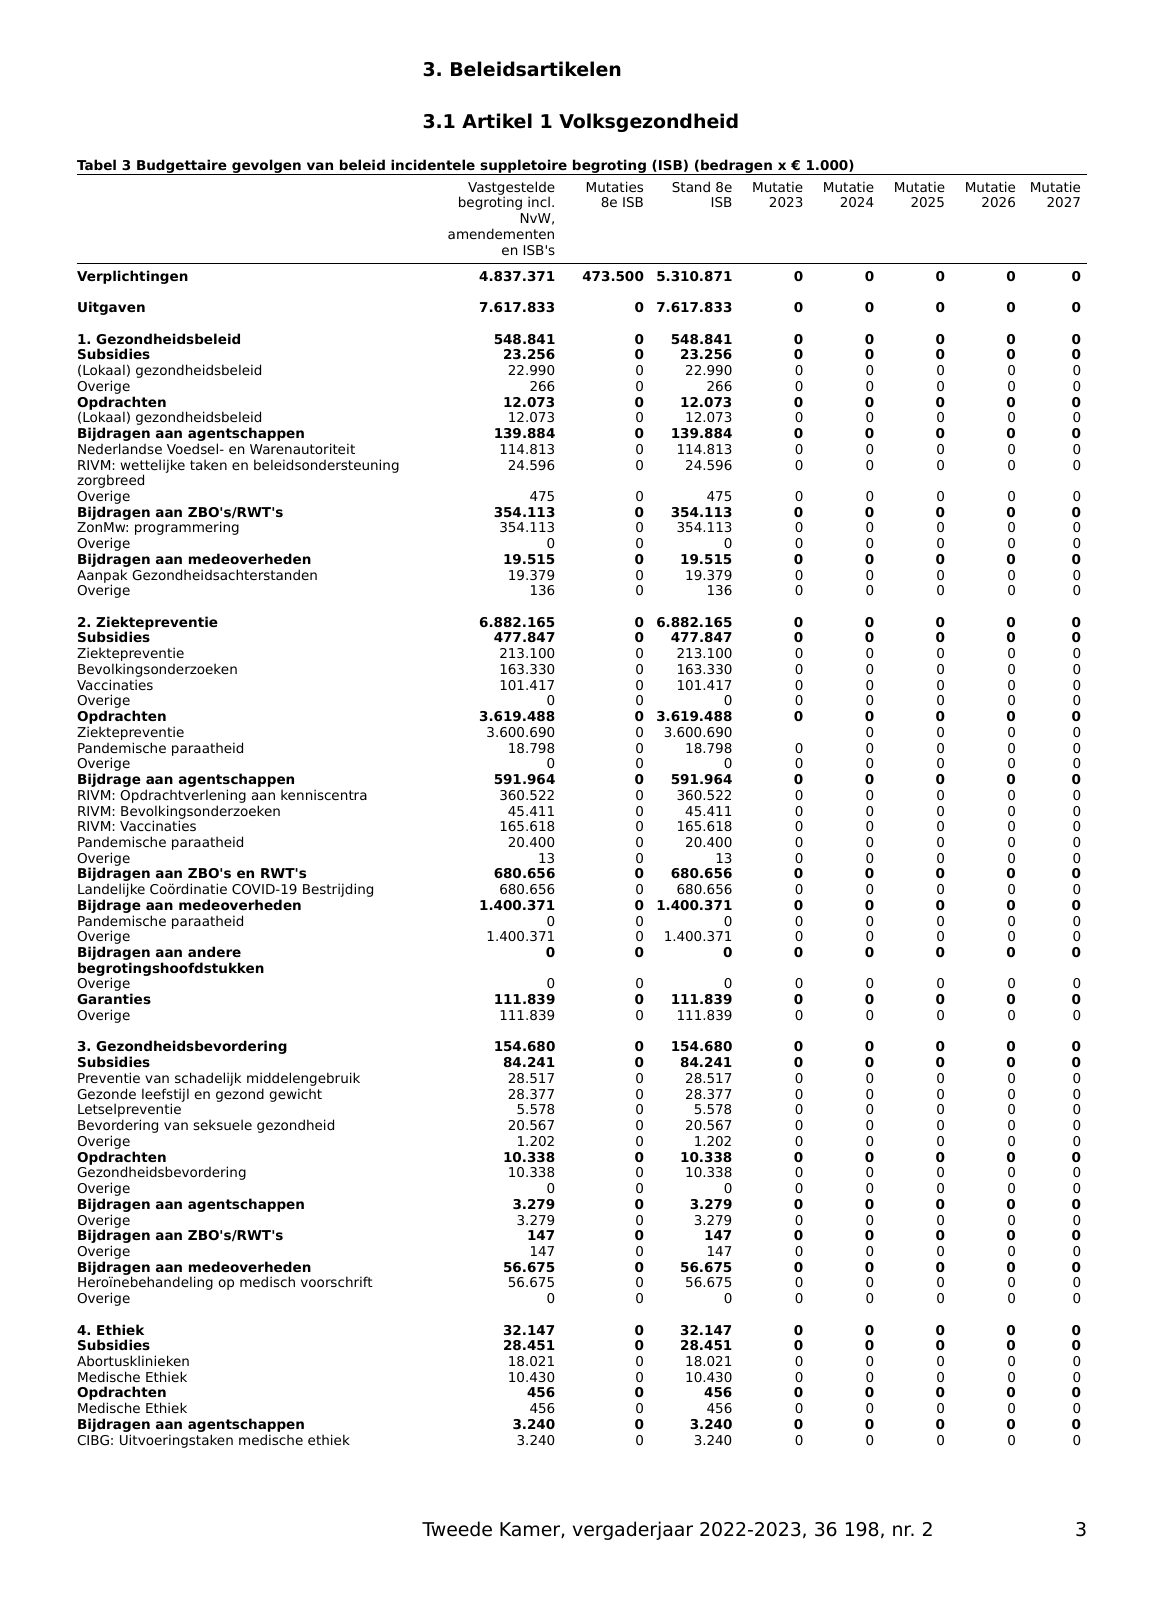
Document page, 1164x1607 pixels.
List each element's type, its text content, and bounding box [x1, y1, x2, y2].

table_cell 0 [951, 1197, 1022, 1212]
table_cell 0 [738, 1433, 809, 1448]
table_cell 0 [951, 740, 1022, 756]
table_cell 0 [738, 1417, 809, 1432]
table_cell 0 [880, 1149, 951, 1165]
table_cell 0 [880, 819, 951, 835]
table_cell 0 [561, 1118, 649, 1134]
table_cell 0 [561, 1134, 649, 1149]
table_cell 0 [951, 520, 1022, 536]
table_cell 213.100 [431, 646, 561, 662]
table_cell 0 [561, 835, 649, 851]
table_cell Bijdragen aan ZBO's en RWT's [77, 866, 431, 882]
table_cell 0 [561, 929, 649, 945]
table_cell 0 [561, 1260, 649, 1275]
table_cell 0 [880, 725, 951, 740]
table_cell 0 [738, 410, 809, 426]
table_cell 0 [650, 536, 738, 552]
table_cell 0 [951, 347, 1022, 363]
table_cell 0 [1022, 1417, 1087, 1432]
table_cell 0 [809, 347, 880, 363]
table_cell 0 [880, 1102, 951, 1118]
table_cell 3.279 [431, 1197, 561, 1212]
table_cell Opdrachten [77, 709, 431, 725]
table_cell 0 [809, 788, 880, 803]
table_cell 22.990 [650, 363, 738, 379]
table_cell 0 [561, 505, 649, 520]
table_cell 0 [561, 898, 649, 913]
table_cell Medische Ethiek [77, 1401, 431, 1417]
table_cell 0 [880, 756, 951, 772]
table_cell 680.656 [650, 882, 738, 898]
table_cell 0 [809, 1055, 880, 1071]
table_cell 0 [880, 1039, 951, 1055]
table_cell 0 [880, 331, 951, 347]
table_cell 0 [1022, 1102, 1087, 1118]
table_cell 0 [951, 457, 1022, 489]
table_cell 0 [880, 1323, 951, 1338]
table_cell (Lokaal) gezondheidsbeleid [77, 363, 431, 379]
table_cell [951, 316, 1022, 331]
table_cell Bijdragen aan medeoverheden [77, 552, 431, 567]
table_cell 0 [880, 583, 951, 599]
table_cell 0 [1022, 1354, 1087, 1369]
table_cell 477.847 [650, 630, 738, 646]
table_cell [738, 316, 809, 331]
table_cell 266 [650, 379, 738, 394]
table_cell 0 [880, 1417, 951, 1432]
table_cell 0 [561, 442, 649, 457]
table_cell 0 [809, 1370, 880, 1385]
table_cell 0 [809, 1086, 880, 1102]
table_cell 0 [431, 1181, 561, 1197]
table_cell 101.417 [650, 678, 738, 693]
table_cell 0 [809, 300, 880, 316]
table_cell 0 [880, 898, 951, 913]
table_cell 0 [561, 945, 649, 976]
table_cell 0 [951, 1165, 1022, 1181]
table_cell 136 [650, 583, 738, 599]
table_cell 0 [561, 866, 649, 882]
table_cell 0 [561, 788, 649, 803]
table_cell 0 [880, 976, 951, 992]
table_cell 0 [561, 914, 649, 929]
table_cell 0 [738, 457, 809, 489]
table_cell [738, 1307, 809, 1322]
table_cell 0 [650, 1291, 738, 1307]
table_cell [561, 1448, 649, 1464]
table_cell 0 [1022, 662, 1087, 677]
table_cell 0 [561, 568, 649, 583]
table_cell 0 [1022, 866, 1087, 882]
table_cell [77, 284, 431, 300]
table_cell 680.656 [431, 882, 561, 898]
table_cell 4. Ethiek [77, 1323, 431, 1338]
table_cell 475 [431, 489, 561, 504]
table_cell 0 [951, 1134, 1022, 1149]
table_cell 0 [880, 1055, 951, 1071]
table_cell 0 [809, 410, 880, 426]
table_cell 548.841 [431, 331, 561, 347]
table_cell 0 [738, 803, 809, 819]
table_cell 0 [951, 615, 1022, 630]
table_cell 0 [431, 1291, 561, 1307]
table_cell 0 [880, 945, 951, 976]
table_cell Subsidies [77, 1055, 431, 1071]
table_cell 154.680 [431, 1039, 561, 1055]
table_cell 0 [809, 929, 880, 945]
table_cell 456 [431, 1385, 561, 1401]
table_cell 591.964 [650, 772, 738, 788]
table_cell Opdrachten [77, 1385, 431, 1401]
table_cell 19.515 [431, 552, 561, 567]
table_cell 0 [561, 819, 649, 835]
table_cell Garanties [77, 992, 431, 1008]
table_cell 0 [951, 709, 1022, 725]
table_cell [431, 1024, 561, 1039]
table_cell 0 [1022, 379, 1087, 394]
table_cell 0 [1022, 1260, 1087, 1275]
table_cell 0 [809, 646, 880, 662]
table_cell 0 [1022, 505, 1087, 520]
table_cell 18.798 [431, 740, 561, 756]
table_cell 0 [809, 1134, 880, 1149]
table_cell 213.100 [650, 646, 738, 662]
table_cell 0 [880, 992, 951, 1008]
table_cell 0 [951, 788, 1022, 803]
table_cell 28.451 [650, 1338, 738, 1354]
table_cell 0 [951, 1039, 1022, 1055]
table_cell 0 [880, 630, 951, 646]
table_cell 3.240 [650, 1433, 738, 1448]
table_cell 0 [880, 1291, 951, 1307]
table_cell 0 [951, 1055, 1022, 1071]
table_cell 56.675 [650, 1275, 738, 1291]
table_cell 0 [738, 662, 809, 677]
table_cell RIVM: Vaccinaties [77, 819, 431, 835]
table_cell [77, 1024, 431, 1039]
table_cell 10.430 [650, 1370, 738, 1385]
table_cell 5.578 [431, 1102, 561, 1118]
table_cell 0 [809, 331, 880, 347]
table_cell 0 [809, 394, 880, 410]
table_cell 0 [1022, 426, 1087, 442]
table_cell 0 [809, 264, 880, 284]
table_cell 0 [809, 442, 880, 457]
table_cell [77, 175, 431, 263]
table_cell Pandemische paraatheid [77, 740, 431, 756]
table_cell [650, 284, 738, 300]
table_cell Ziektepreventie [77, 646, 431, 662]
table_cell 0 [880, 1118, 951, 1134]
table_cell 354.113 [431, 520, 561, 536]
table_cell 0 [1022, 1149, 1087, 1165]
table_cell 0 [738, 536, 809, 552]
table_cell 0 [561, 740, 649, 756]
table_cell 0 [951, 1385, 1022, 1401]
table_cell 0 [951, 1102, 1022, 1118]
table_cell 0 [431, 536, 561, 552]
table_cell Medische Ethiek [77, 1370, 431, 1385]
table_cell 0 [951, 489, 1022, 504]
table_cell 10.338 [431, 1165, 561, 1181]
table_cell 0 [561, 457, 649, 489]
table_cell 0 [880, 505, 951, 520]
table_cell 0 [1022, 489, 1087, 504]
table_cell 0 [738, 1354, 809, 1369]
table_cell 0 [561, 1055, 649, 1071]
table_cell 0 [880, 568, 951, 583]
table_cell 3.240 [431, 1433, 561, 1448]
table_cell 0 [809, 1417, 880, 1432]
table_cell 0 [880, 489, 951, 504]
table_cell 0 [809, 1260, 880, 1275]
table_cell 0 [1022, 1338, 1087, 1354]
table_cell 0 [951, 898, 1022, 913]
table_cell 0 [738, 1086, 809, 1102]
table_cell Ziektepreventie [77, 725, 431, 740]
table_cell Bijdragen aan agentschappen [77, 1197, 431, 1212]
table_cell 0 [431, 693, 561, 709]
table_cell Uitgaven [77, 300, 431, 316]
table_cell 680.656 [650, 866, 738, 882]
table_cell 477.847 [431, 630, 561, 646]
table_cell 0 [880, 300, 951, 316]
table_cell 0 [951, 1228, 1022, 1244]
table_cell 0 [1022, 347, 1087, 363]
table_cell [738, 599, 809, 614]
table_cell 0 [1022, 457, 1087, 489]
table_cell 0 [561, 1228, 649, 1244]
table_cell Bevordering van seksuele gezondheid [77, 1118, 431, 1134]
table_cell 10.338 [650, 1149, 738, 1165]
table_cell Gezonde leefstijl en gezond gewicht [77, 1086, 431, 1102]
table_cell 0 [951, 803, 1022, 819]
table_cell 0 [951, 646, 1022, 662]
table_cell 0 [738, 615, 809, 630]
table_cell 147 [650, 1244, 738, 1259]
table_cell 0 [1022, 756, 1087, 772]
table_cell 22.990 [431, 363, 561, 379]
table_cell Bijdragen aan ZBO's/RWT's [77, 505, 431, 520]
table_cell 0 [809, 615, 880, 630]
table_cell 0 [1022, 630, 1087, 646]
table_cell 0 [738, 819, 809, 835]
table_cell 114.813 [650, 442, 738, 457]
table_cell 0 [880, 1228, 951, 1244]
table_cell Mutatie 2024 [809, 175, 880, 263]
table_cell Pandemische paraatheid [77, 835, 431, 851]
table_cell Vaccinaties [77, 678, 431, 693]
table_cell 7.617.833 [431, 300, 561, 316]
table_cell 1.400.371 [650, 929, 738, 945]
table_cell 0 [880, 1275, 951, 1291]
table_cell 0 [738, 331, 809, 347]
table_cell 0 [738, 1055, 809, 1071]
table_cell 456 [431, 1401, 561, 1417]
table_cell 0 [561, 426, 649, 442]
table_cell 0 [561, 536, 649, 552]
table_cell 266 [431, 379, 561, 394]
table_cell 0 [951, 394, 1022, 410]
table_cell 0 [809, 945, 880, 976]
table_cell [1022, 1307, 1087, 1322]
table_cell 0 [880, 740, 951, 756]
table_cell 0 [561, 331, 649, 347]
table_cell 1. Gezondheidsbeleid [77, 331, 431, 347]
table_cell [738, 1448, 809, 1464]
table_cell 0 [951, 264, 1022, 284]
table_cell 0 [561, 1338, 649, 1354]
table_cell 45.411 [431, 803, 561, 819]
table_cell 12.073 [650, 410, 738, 426]
table_cell 475 [650, 489, 738, 504]
table_cell 0 [951, 536, 1022, 552]
table_cell 0 [880, 520, 951, 536]
table_cell 0 [1022, 803, 1087, 819]
table_cell 0 [880, 929, 951, 945]
table_cell 0 [561, 646, 649, 662]
table_cell 0 [738, 568, 809, 583]
table_cell 0 [809, 426, 880, 442]
table_cell 0 [809, 866, 880, 882]
table_cell Overige [77, 489, 431, 504]
table_cell 0 [561, 1417, 649, 1432]
table_cell 0 [951, 756, 1022, 772]
table_cell 0 [880, 662, 951, 677]
table_cell [1022, 1448, 1087, 1464]
table_cell 0 [738, 1071, 809, 1086]
table_cell 0 [738, 914, 809, 929]
table_cell 84.241 [431, 1055, 561, 1071]
table_cell 0 [880, 426, 951, 442]
table_cell ZonMw: programmering [77, 520, 431, 536]
table_cell 0 [738, 1338, 809, 1354]
table_cell 0 [561, 1149, 649, 1165]
table_cell 0 [561, 1102, 649, 1118]
table_cell Overige [77, 1244, 431, 1259]
table_cell 0 [809, 803, 880, 819]
table_cell 0 [561, 363, 649, 379]
table_cell Overige [77, 1212, 431, 1228]
table_cell 680.656 [431, 866, 561, 882]
table_cell 3.279 [650, 1197, 738, 1212]
table_cell Gezondheidsbevordering [77, 1165, 431, 1181]
table_cell 354.113 [650, 520, 738, 536]
table_cell 0 [1022, 1433, 1087, 1448]
table_cell 5.578 [650, 1102, 738, 1118]
table_cell 0 [1022, 1039, 1087, 1055]
table_cell 0 [880, 678, 951, 693]
table_cell 0 [809, 976, 880, 992]
table_cell 0 [738, 505, 809, 520]
table_cell 0 [561, 1212, 649, 1228]
table_cell 0 [738, 1260, 809, 1275]
table_cell 0 [431, 914, 561, 929]
table_cell 0 [951, 442, 1022, 457]
table_cell 0 [809, 1102, 880, 1118]
table_cell 0 [809, 583, 880, 599]
table_cell 0 [809, 1244, 880, 1259]
table_cell 0 [951, 630, 1022, 646]
table_cell 0 [561, 1071, 649, 1086]
table_cell [880, 284, 951, 300]
table_cell 1.400.371 [431, 929, 561, 945]
table_cell 1.400.371 [650, 898, 738, 913]
table_cell 0 [738, 264, 809, 284]
table_cell 0 [809, 992, 880, 1008]
table_cell 0 [809, 1291, 880, 1307]
table_cell 0 [951, 1008, 1022, 1023]
table_cell 0 [880, 646, 951, 662]
table_cell 10.338 [650, 1165, 738, 1181]
table_cell 0 [1022, 1086, 1087, 1102]
table_cell 136 [431, 583, 561, 599]
table_cell RIVM: wettelijke taken en beleidsondersteuning zorgbreed [77, 457, 431, 489]
table_cell Bijdragen aan medeoverheden [77, 1260, 431, 1275]
table_cell 0 [738, 1102, 809, 1118]
table_cell 0 [738, 1181, 809, 1197]
table_cell 1.400.371 [431, 898, 561, 913]
table_cell 0 [809, 740, 880, 756]
table_cell 0 [809, 1197, 880, 1212]
table_cell 0 [738, 442, 809, 457]
table_cell 1.202 [650, 1134, 738, 1149]
table_cell 0 [738, 300, 809, 316]
table_cell 0 [880, 709, 951, 725]
table_cell 0 [951, 945, 1022, 976]
table_cell 0 [561, 615, 649, 630]
table_cell 0 [1022, 1228, 1087, 1244]
table_cell 0 [431, 756, 561, 772]
table_cell 0 [951, 1244, 1022, 1259]
table_cell 0 [1022, 442, 1087, 457]
table_cell 0 [880, 379, 951, 394]
table_cell [951, 284, 1022, 300]
table_cell 0 [650, 945, 738, 976]
table_cell [738, 284, 809, 300]
table_cell 0 [951, 1149, 1022, 1165]
table_cell 147 [431, 1244, 561, 1259]
table_cell 139.884 [431, 426, 561, 442]
table_cell 0 [1022, 835, 1087, 851]
table_cell 0 [1022, 1008, 1087, 1023]
table_cell 0 [561, 709, 649, 725]
table_cell Mutatie 2026 [951, 175, 1022, 263]
subtitle 3.1 Artikel 1 Volksgezondheid [422, 111, 1087, 133]
table_cell 0 [738, 835, 809, 851]
table_cell [1022, 599, 1087, 614]
table_cell 7.617.833 [650, 300, 738, 316]
table_cell 0 [1022, 976, 1087, 992]
table_cell 111.839 [431, 1008, 561, 1023]
table_cell 12.073 [431, 394, 561, 410]
table_cell 0 [809, 662, 880, 677]
table_cell 0 [1022, 1385, 1087, 1401]
table_cell 24.596 [431, 457, 561, 489]
table_cell 0 [431, 976, 561, 992]
table_cell 0 [650, 914, 738, 929]
table_cell 0 [880, 1385, 951, 1401]
table_cell 0 [650, 756, 738, 772]
table_cell 0 [738, 1323, 809, 1338]
table_cell 0 [561, 1323, 649, 1338]
table_cell 0 [809, 1149, 880, 1165]
table_cell 0 [880, 1401, 951, 1417]
table_cell 165.618 [650, 819, 738, 835]
table_cell 0 [951, 693, 1022, 709]
table_cell 0 [561, 976, 649, 992]
table_cell 0 [1022, 740, 1087, 756]
table_cell 0 [809, 1338, 880, 1354]
table_cell [880, 599, 951, 614]
table_cell [77, 1448, 431, 1464]
table_header Tabel 3 Budgettaire gevolgen van beleid incidentele suppletoire begroting (ISB) (bedragen x € 1.000) [77, 158, 1087, 174]
table_cell 163.330 [431, 662, 561, 677]
table_cell 13 [431, 851, 561, 866]
table_cell 0 [880, 1071, 951, 1086]
table_cell Overige [77, 851, 431, 866]
table_cell Preventie van schadelijk middelengebruik [77, 1071, 431, 1086]
table_cell 0 [951, 1370, 1022, 1385]
table_cell Overige [77, 1134, 431, 1149]
table_cell [809, 316, 880, 331]
table_cell 0 [738, 740, 809, 756]
table_cell 0 [880, 410, 951, 426]
table_cell 0 [951, 772, 1022, 788]
table_cell 0 [561, 630, 649, 646]
table_cell 23.256 [650, 347, 738, 363]
table_cell 0 [809, 1118, 880, 1134]
table_cell 0 [738, 678, 809, 693]
table_cell 0 [880, 1433, 951, 1448]
table_cell 0 [738, 520, 809, 536]
table_cell 0 [809, 1228, 880, 1244]
table_cell 0 [738, 1039, 809, 1055]
table_cell CIBG: Uitvoeringstaken medische ethiek [77, 1433, 431, 1448]
table_cell Overige [77, 536, 431, 552]
table_cell [650, 599, 738, 614]
table_cell 111.839 [431, 992, 561, 1008]
table_cell 0 [951, 1086, 1022, 1102]
table_cell 0 [951, 1354, 1022, 1369]
table_cell 0 [738, 992, 809, 1008]
table_cell Letselpreventie [77, 1102, 431, 1118]
table_cell 0 [880, 363, 951, 379]
table_cell Overige [77, 976, 431, 992]
table_cell [738, 725, 809, 740]
table_cell 0 [738, 976, 809, 992]
table_cell 0 [561, 1401, 649, 1417]
table_cell 0 [1022, 536, 1087, 552]
table_cell 3.279 [650, 1212, 738, 1228]
table_cell 4.837.371 [431, 264, 561, 284]
table_cell 0 [809, 693, 880, 709]
table_cell 0 [1022, 1181, 1087, 1197]
table_cell 0 [738, 882, 809, 898]
table_cell 56.675 [431, 1260, 561, 1275]
table_cell 0 [880, 914, 951, 929]
table_cell 0 [951, 1417, 1022, 1432]
table_cell 0 [738, 1149, 809, 1165]
table_cell 0 [650, 976, 738, 992]
table_cell [650, 1024, 738, 1039]
table_cell 0 [561, 1433, 649, 1448]
table_cell 24.596 [650, 457, 738, 489]
table_cell Abortusklinieken [77, 1354, 431, 1369]
table_cell 0 [738, 379, 809, 394]
table_cell 0 [738, 1165, 809, 1181]
table_cell 0 [561, 882, 649, 898]
table_cell 0 [880, 882, 951, 898]
table_cell 0 [561, 772, 649, 788]
table_cell 0 [1022, 1323, 1087, 1338]
table_cell 0 [1022, 882, 1087, 898]
table_cell 84.241 [650, 1055, 738, 1071]
table_cell 548.841 [650, 331, 738, 347]
table_cell 0 [738, 1275, 809, 1291]
table_cell 0 [951, 1275, 1022, 1291]
table_cell [951, 1307, 1022, 1322]
table_cell 0 [951, 410, 1022, 426]
table_cell [738, 1024, 809, 1039]
table_cell 0 [561, 379, 649, 394]
table_cell 0 [809, 1275, 880, 1291]
table_cell 0 [561, 1165, 649, 1181]
table_cell 0 [1022, 1134, 1087, 1149]
table_cell [809, 1307, 880, 1322]
table_cell 0 [951, 568, 1022, 583]
table_cell 0 [951, 835, 1022, 851]
table_cell 56.675 [431, 1275, 561, 1291]
table_cell Subsidies [77, 347, 431, 363]
table_cell Overige [77, 929, 431, 945]
table_cell 0 [738, 929, 809, 945]
table_cell (Lokaal) gezondheidsbeleid [77, 410, 431, 426]
table_cell 12.073 [431, 410, 561, 426]
table_cell 0 [951, 976, 1022, 992]
table_cell 360.522 [431, 788, 561, 803]
table_cell 12.073 [650, 394, 738, 410]
table_cell 0 [880, 457, 951, 489]
table_cell 45.411 [650, 803, 738, 819]
table_cell 0 [951, 1338, 1022, 1354]
table_cell 0 [809, 1433, 880, 1448]
table_cell 0 [880, 1008, 951, 1023]
table_cell 139.884 [650, 426, 738, 442]
table_cell [951, 1448, 1022, 1464]
table_cell [561, 316, 649, 331]
table_cell 0 [951, 1260, 1022, 1275]
table_cell Bijdragen aan ZBO's/RWT's [77, 1228, 431, 1244]
table_cell 3.279 [431, 1212, 561, 1228]
table_cell 0 [738, 898, 809, 913]
table_cell 0 [880, 803, 951, 819]
table_cell 18.798 [650, 740, 738, 756]
table_cell 0 [738, 1385, 809, 1401]
table_cell 0 [951, 331, 1022, 347]
table_cell 0 [951, 1118, 1022, 1134]
table_cell Subsidies [77, 630, 431, 646]
table_cell Landelijke Coördinatie COVID-19 Bestrijding [77, 882, 431, 898]
table_cell 0 [809, 882, 880, 898]
table_cell 0 [738, 1228, 809, 1244]
table_cell 3. Gezondheidsbevordering [77, 1039, 431, 1055]
table_cell 0 [1022, 520, 1087, 536]
table_cell 0 [1022, 693, 1087, 709]
table_cell 0 [880, 347, 951, 363]
table_cell Overige [77, 693, 431, 709]
table_cell 0 [951, 929, 1022, 945]
table_cell 0 [809, 678, 880, 693]
table_cell 0 [1022, 725, 1087, 740]
table_cell [77, 1307, 431, 1322]
table_cell 0 [809, 1008, 880, 1023]
table_cell 0 [561, 1354, 649, 1369]
table_cell 10.430 [431, 1370, 561, 1385]
table_cell 0 [1022, 410, 1087, 426]
table_cell 20.567 [650, 1118, 738, 1134]
table_cell 0 [809, 835, 880, 851]
table_cell 0 [1022, 1401, 1087, 1417]
table_cell 0 [1022, 646, 1087, 662]
table_cell [77, 316, 431, 331]
table_cell Mutatie 2027 [1022, 175, 1087, 263]
table_cell 0 [951, 426, 1022, 442]
table_cell 0 [951, 914, 1022, 929]
table_cell Bijdragen aan agentschappen [77, 1417, 431, 1432]
table_cell 0 [809, 379, 880, 394]
table_cell 0 [738, 552, 809, 567]
table_cell 0 [951, 819, 1022, 835]
table_cell [1022, 316, 1087, 331]
table_cell [951, 1024, 1022, 1039]
table_cell 0 [561, 1181, 649, 1197]
table_cell 3.240 [650, 1417, 738, 1432]
table_cell 3.619.488 [431, 709, 561, 725]
table_cell 0 [880, 1181, 951, 1197]
table_cell 6.882.165 [431, 615, 561, 630]
table_cell 0 [738, 583, 809, 599]
table_cell 0 [880, 1134, 951, 1149]
table_cell 0 [880, 851, 951, 866]
table_cell 0 [1022, 568, 1087, 583]
table_cell 0 [738, 426, 809, 442]
table_cell 0 [561, 1197, 649, 1212]
table_cell 0 [561, 662, 649, 677]
table_cell 0 [880, 866, 951, 882]
table_cell 28.377 [431, 1086, 561, 1102]
table_cell 0 [650, 1181, 738, 1197]
table_cell 0 [561, 410, 649, 426]
table_cell 0 [738, 646, 809, 662]
table_cell 101.417 [431, 678, 561, 693]
table_cell 19.515 [650, 552, 738, 567]
table_cell 0 [880, 442, 951, 457]
table_cell Nederlandse Voedsel- en Warenautoriteit [77, 442, 431, 457]
table_cell 3.619.488 [650, 709, 738, 725]
table_cell 0 [880, 264, 951, 284]
table_cell 0 [809, 1354, 880, 1369]
table_cell Mutatie 2023 [738, 175, 809, 263]
table_cell [561, 284, 649, 300]
table_cell 56.675 [650, 1260, 738, 1275]
table_cell 0 [1022, 819, 1087, 835]
table_cell 473.500 [561, 264, 649, 284]
table_cell 0 [738, 788, 809, 803]
table_cell 0 [561, 1244, 649, 1259]
table_cell 0 [880, 772, 951, 788]
table_cell 0 [951, 1071, 1022, 1086]
table_cell 0 [1022, 1071, 1087, 1086]
table_cell [650, 1448, 738, 1464]
table_cell Overige [77, 379, 431, 394]
table_cell 0 [1022, 772, 1087, 788]
table_cell 0 [1022, 1291, 1087, 1307]
table_cell Bijdrage aan medeoverheden [77, 898, 431, 913]
table_cell 28.451 [431, 1338, 561, 1354]
table_cell 0 [738, 756, 809, 772]
table_cell 0 [738, 1370, 809, 1385]
table_cell Opdrachten [77, 394, 431, 410]
table_cell 0 [561, 1039, 649, 1055]
table_cell [880, 1448, 951, 1464]
table_cell 0 [809, 756, 880, 772]
table_cell 0 [809, 1071, 880, 1086]
table_cell 0 [809, 1401, 880, 1417]
table_cell 0 [738, 1291, 809, 1307]
table_cell 114.813 [431, 442, 561, 457]
table_cell 0 [880, 1165, 951, 1181]
table_cell RIVM: Bevolkingsonderzoeken [77, 803, 431, 819]
table_cell 0 [880, 536, 951, 552]
table_cell 0 [738, 1008, 809, 1023]
table_cell 23.256 [431, 347, 561, 363]
table_cell 456 [650, 1385, 738, 1401]
table_cell 0 [880, 1370, 951, 1385]
table_cell 0 [951, 583, 1022, 599]
table_cell 0 [809, 520, 880, 536]
table_cell 0 [738, 1244, 809, 1259]
table_cell Mutatie 2025 [880, 175, 951, 263]
table_cell 354.113 [650, 505, 738, 520]
table_cell 0 [1022, 1165, 1087, 1181]
table_cell 0 [1022, 945, 1087, 976]
table_cell 0 [561, 678, 649, 693]
table_cell [561, 1307, 649, 1322]
table_cell 0 [1022, 615, 1087, 630]
table_cell 0 [880, 1354, 951, 1369]
table_cell 0 [1022, 1055, 1087, 1071]
table_cell 0 [1022, 1212, 1087, 1228]
table_cell 0 [561, 1370, 649, 1385]
table_cell 0 [951, 552, 1022, 567]
table_cell 13 [650, 851, 738, 866]
table_cell 0 [951, 1291, 1022, 1307]
table_cell [809, 599, 880, 614]
table_cell [431, 1307, 561, 1322]
table_cell 0 [951, 851, 1022, 866]
table_cell 0 [809, 772, 880, 788]
table_cell 0 [1022, 1197, 1087, 1212]
table_cell 19.379 [650, 568, 738, 583]
table_cell 0 [738, 945, 809, 976]
table_cell 0 [561, 1008, 649, 1023]
table_cell Overige [77, 1181, 431, 1197]
table_cell 0 [1022, 992, 1087, 1008]
table_cell 147 [431, 1228, 561, 1244]
table_cell 0 [1022, 1275, 1087, 1291]
table_cell 0 [951, 300, 1022, 316]
table_cell Overige [77, 756, 431, 772]
table_cell 354.113 [431, 505, 561, 520]
table_cell 3.600.690 [650, 725, 738, 740]
table_cell 0 [1022, 678, 1087, 693]
table_cell 0 [738, 489, 809, 504]
table_cell 20.400 [650, 835, 738, 851]
table_cell [880, 1024, 951, 1039]
table_cell 0 [809, 552, 880, 567]
table_cell [77, 599, 431, 614]
table_cell 0 [1022, 394, 1087, 410]
table_cell 0 [561, 693, 649, 709]
table_cell 0 [951, 992, 1022, 1008]
table_cell 591.964 [431, 772, 561, 788]
table_cell 32.147 [650, 1323, 738, 1338]
table_cell 3.240 [431, 1417, 561, 1432]
table_cell 165.618 [431, 819, 561, 835]
table_cell 0 [809, 819, 880, 835]
table_cell 0 [1022, 898, 1087, 913]
table_cell [431, 599, 561, 614]
table_cell 0 [1022, 1370, 1087, 1385]
table_cell 0 [951, 1212, 1022, 1228]
table_cell [431, 284, 561, 300]
table_cell 0 [880, 835, 951, 851]
table_cell 0 [809, 536, 880, 552]
table_cell 154.680 [650, 1039, 738, 1055]
table_cell 0 [1022, 1244, 1087, 1259]
table_cell [561, 599, 649, 614]
table_cell Bijdragen aan andere begrotingshoofdstukken [77, 945, 431, 976]
table_cell 0 [880, 615, 951, 630]
table_cell 0 [1022, 914, 1087, 929]
table_cell 0 [738, 1212, 809, 1228]
table_cell Subsidies [77, 1338, 431, 1354]
table_cell [809, 1448, 880, 1464]
table_cell 0 [1022, 300, 1087, 316]
table_cell 0 [738, 1401, 809, 1417]
table_cell [650, 316, 738, 331]
table_cell 0 [561, 489, 649, 504]
table_cell 0 [561, 803, 649, 819]
table_cell Stand 8e ISB [650, 175, 738, 263]
table_cell RIVM: Opdrachtverlening aan kenniscentra [77, 788, 431, 803]
table_cell 0 [738, 630, 809, 646]
table_cell 0 [561, 725, 649, 740]
table_cell 0 [561, 394, 649, 410]
table_cell 0 [880, 788, 951, 803]
table_cell 163.330 [650, 662, 738, 677]
table_cell 0 [1022, 709, 1087, 725]
table_cell 0 [738, 772, 809, 788]
table_cell 147 [650, 1228, 738, 1244]
table_cell 0 [809, 363, 880, 379]
table_cell 0 [809, 1165, 880, 1181]
table_cell 0 [809, 457, 880, 489]
table_cell 0 [951, 1181, 1022, 1197]
table_cell 0 [738, 363, 809, 379]
table_cell 0 [561, 992, 649, 1008]
table_cell 0 [809, 1039, 880, 1055]
table_cell 32.147 [431, 1323, 561, 1338]
table_cell 0 [561, 552, 649, 567]
table_cell 111.839 [650, 992, 738, 1008]
table_cell 0 [951, 866, 1022, 882]
table_cell 0 [1022, 264, 1087, 284]
table_cell [880, 1307, 951, 1322]
table_cell 0 [809, 505, 880, 520]
table_cell Heroïnebehandeling op medisch voorschrift [77, 1275, 431, 1291]
table_cell [951, 599, 1022, 614]
table_cell 0 [738, 693, 809, 709]
table_cell 20.567 [431, 1118, 561, 1134]
table_cell 0 [1022, 331, 1087, 347]
table_cell [561, 1024, 649, 1039]
table_cell 0 [809, 568, 880, 583]
table_cell Mutaties 8e ISB [561, 175, 649, 263]
table_cell 0 [561, 1086, 649, 1102]
table_cell 0 [951, 379, 1022, 394]
table_cell 28.377 [650, 1086, 738, 1102]
table_cell 456 [650, 1401, 738, 1417]
table_cell 0 [561, 1275, 649, 1291]
table_cell 0 [809, 725, 880, 740]
table_cell 20.400 [431, 835, 561, 851]
table_cell Pandemische paraatheid [77, 914, 431, 929]
table_cell 0 [951, 1401, 1022, 1417]
table_cell Bijdragen aan agentschappen [77, 426, 431, 442]
table_cell 0 [738, 1134, 809, 1149]
table_cell 0 [880, 1338, 951, 1354]
table_cell 0 [1022, 851, 1087, 866]
table_cell 0 [880, 1244, 951, 1259]
table_cell 0 [738, 1197, 809, 1212]
table_cell Bijdrage aan agentschappen [77, 772, 431, 788]
table_cell 0 [650, 693, 738, 709]
table_cell [431, 1448, 561, 1464]
table_cell 0 [951, 505, 1022, 520]
table_cell 0 [738, 866, 809, 882]
table_cell 28.517 [650, 1071, 738, 1086]
table_cell 0 [561, 520, 649, 536]
table_cell [431, 316, 561, 331]
table_cell 18.021 [650, 1354, 738, 1369]
table_cell [880, 316, 951, 331]
table_cell 0 [738, 347, 809, 363]
table_cell 2. Ziektepreventie [77, 615, 431, 630]
table_cell Overige [77, 1008, 431, 1023]
table_cell 0 [561, 756, 649, 772]
table_cell 360.522 [650, 788, 738, 803]
table_cell 0 [880, 394, 951, 410]
table_cell 0 [809, 1323, 880, 1338]
table_cell 0 [880, 552, 951, 567]
table_cell Overige [77, 583, 431, 599]
table_cell 0 [951, 882, 1022, 898]
table_cell 28.517 [431, 1071, 561, 1086]
table_cell 0 [809, 1212, 880, 1228]
table_cell 0 [431, 945, 561, 976]
table_cell Overige [77, 1291, 431, 1307]
table_cell 0 [951, 725, 1022, 740]
table_cell [809, 284, 880, 300]
table_cell 0 [561, 300, 649, 316]
table_cell 0 [880, 1260, 951, 1275]
table_cell 18.021 [431, 1354, 561, 1369]
table_cell 0 [738, 851, 809, 866]
table_cell 0 [561, 851, 649, 866]
table_cell 0 [809, 851, 880, 866]
table_cell 0 [561, 347, 649, 363]
table_cell 19.379 [431, 568, 561, 583]
table_cell 0 [951, 1323, 1022, 1338]
table_cell 0 [809, 489, 880, 504]
table_cell 0 [809, 1385, 880, 1401]
table_cell 0 [738, 709, 809, 725]
table_cell 111.839 [650, 1008, 738, 1023]
table_cell 0 [809, 914, 880, 929]
table_cell 0 [1022, 583, 1087, 599]
table_cell 0 [951, 678, 1022, 693]
table_cell [1022, 1024, 1087, 1039]
table_cell 6.882.165 [650, 615, 738, 630]
table_cell [1022, 284, 1087, 300]
table_cell 0 [880, 1086, 951, 1102]
table_cell 0 [1022, 363, 1087, 379]
table_cell 0 [809, 898, 880, 913]
table_cell Verplichtingen [77, 264, 431, 284]
table_cell 0 [561, 583, 649, 599]
table_cell Aanpak Gezondheidsachterstanden [77, 568, 431, 583]
subtitle 3. Beleidsartikelen [422, 59, 1087, 81]
table_cell 0 [951, 1433, 1022, 1448]
table_cell 0 [561, 1291, 649, 1307]
table_cell 0 [809, 1181, 880, 1197]
table_cell 0 [1022, 929, 1087, 945]
table_cell 0 [1022, 788, 1087, 803]
table_cell 0 [880, 1212, 951, 1228]
table_cell 0 [1022, 1118, 1087, 1134]
table_cell 0 [880, 1197, 951, 1212]
table_cell Opdrachten [77, 1149, 431, 1165]
table_cell Bevolkingsonderzoeken [77, 662, 431, 677]
table_cell 0 [1022, 552, 1087, 567]
table_cell 0 [880, 693, 951, 709]
table_cell 0 [809, 709, 880, 725]
table_cell 0 [561, 1385, 649, 1401]
table_cell 0 [809, 630, 880, 646]
table_cell Vastgestelde begroting incl. NvW, amendementen en ISB's [431, 175, 561, 263]
table_cell [809, 1024, 880, 1039]
table_cell [650, 1307, 738, 1322]
table_cell 0 [951, 363, 1022, 379]
table_cell 0 [951, 662, 1022, 677]
table_cell 3.600.690 [431, 725, 561, 740]
table_cell 1.202 [431, 1134, 561, 1149]
table_cell 0 [738, 1118, 809, 1134]
table_cell 0 [738, 394, 809, 410]
table_cell 10.338 [431, 1149, 561, 1165]
table_cell 5.310.871 [650, 264, 738, 284]
